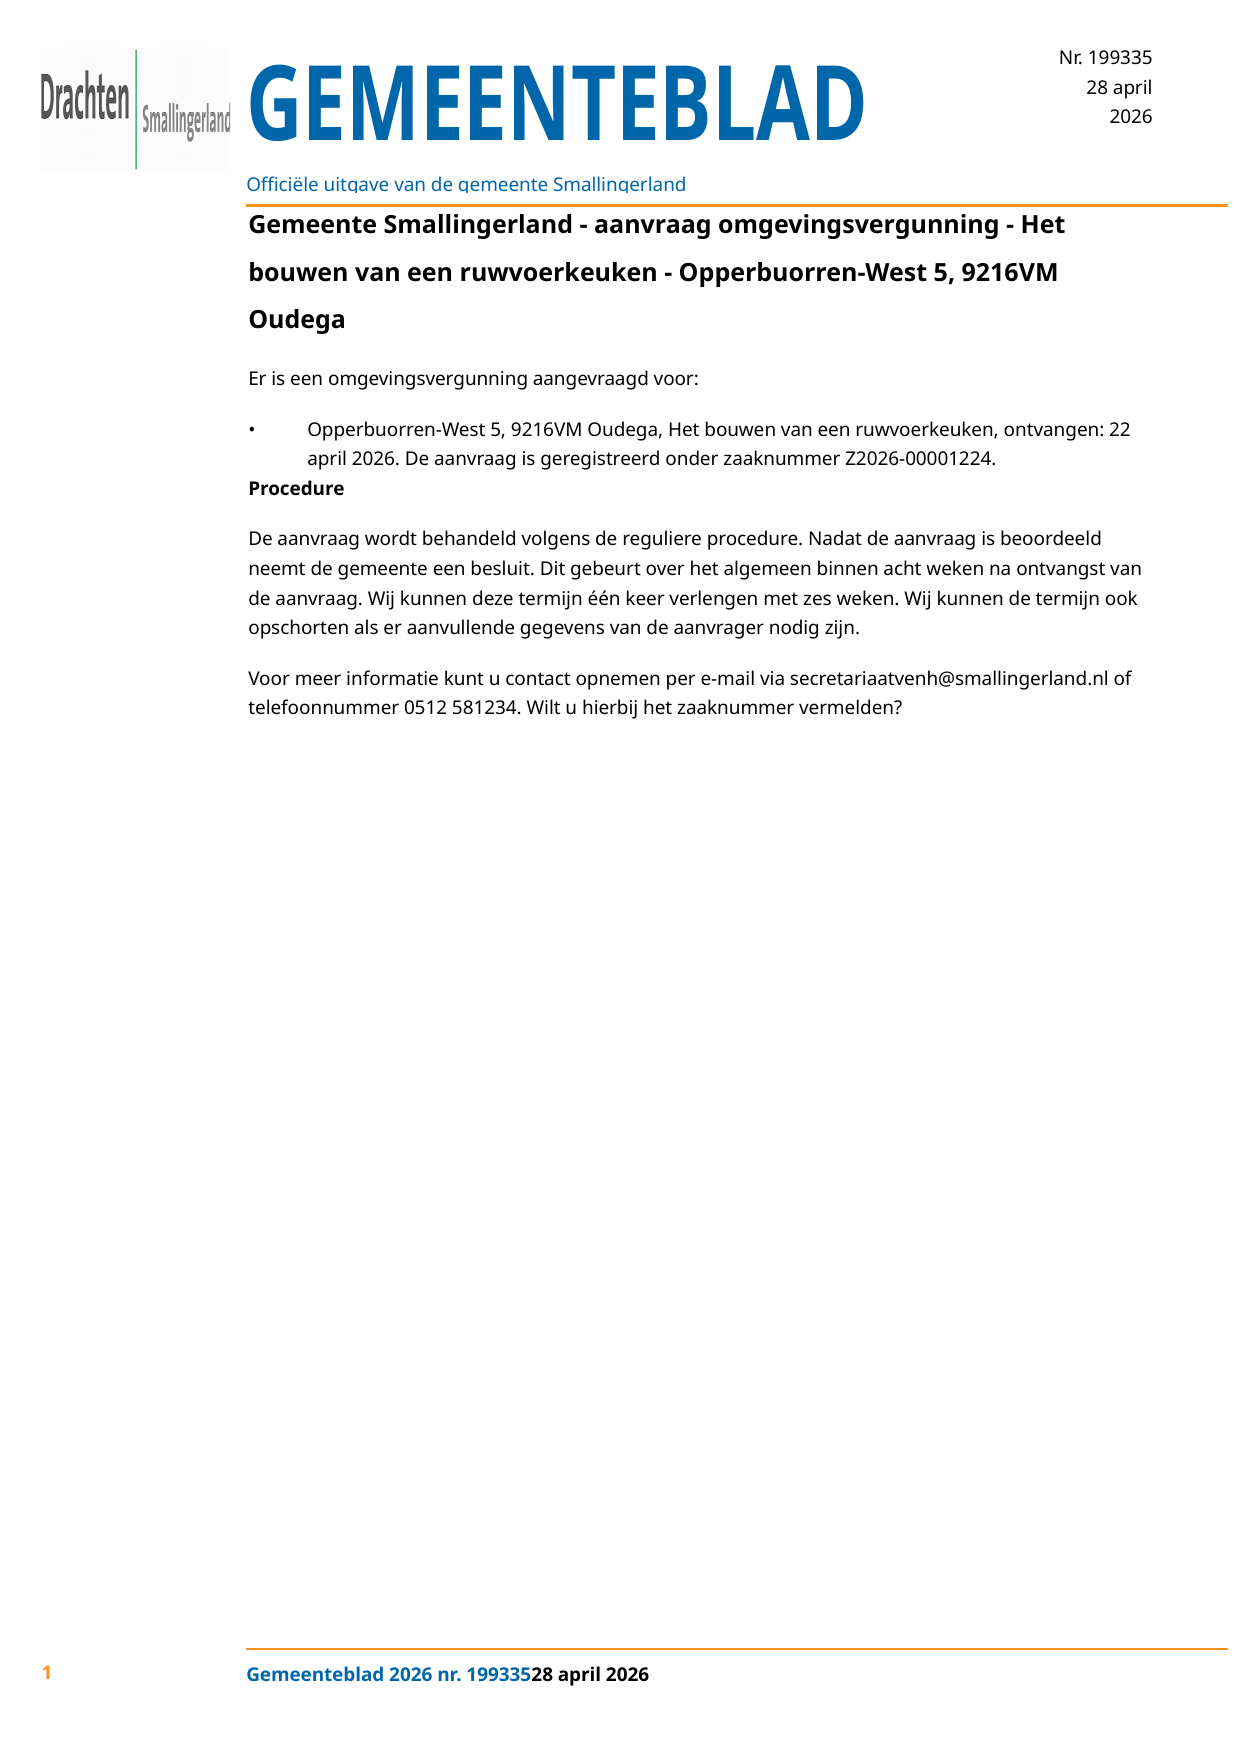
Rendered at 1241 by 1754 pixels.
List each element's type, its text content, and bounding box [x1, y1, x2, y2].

text Procedure [248, 475, 1152, 501]
list Opperbuorren-West 5, 9216VM Oudega, Het bouwen van een ruwvoerkeuken, ontvangen: 22 april 2026. De aanvraag is geregistreerd onder zaaknummer Z2026-00001224. [248, 416, 1152, 471]
text Voor meer informatie kunt u contact opnemen per e-mail via secretariaatvenh@smallingerland.nl of telefoonnummer 0512 581234. Wilt u hierbij het zaaknummer vermelden? [248, 665, 1152, 720]
text Er is een omgevingsvergunning aangevraagd voor: [248, 366, 1152, 391]
picture [41, 47, 231, 172]
text De aanvraag wordt behandeld volgens de reguliere procedure. Nadat de aanvraag is beoordeeld neemt de gemeente een besluit. Dit gebeurt over het algemeen binnen acht weken na ontvangst van de aanvraag. Wij kunnen deze termijn één keer verlengen met zes weken. Wij kunnen de termijn ook opschorten als er aanvullende gegevens van de aanvrager nodig zijn. [248, 526, 1152, 640]
text Gemeente Smallingerland - aanvraag omgevingsvergunning - Het bouwen van een ruwvoerkeuken - Opperbuorren-West 5, 9216VM Oudega [248, 207, 1152, 336]
